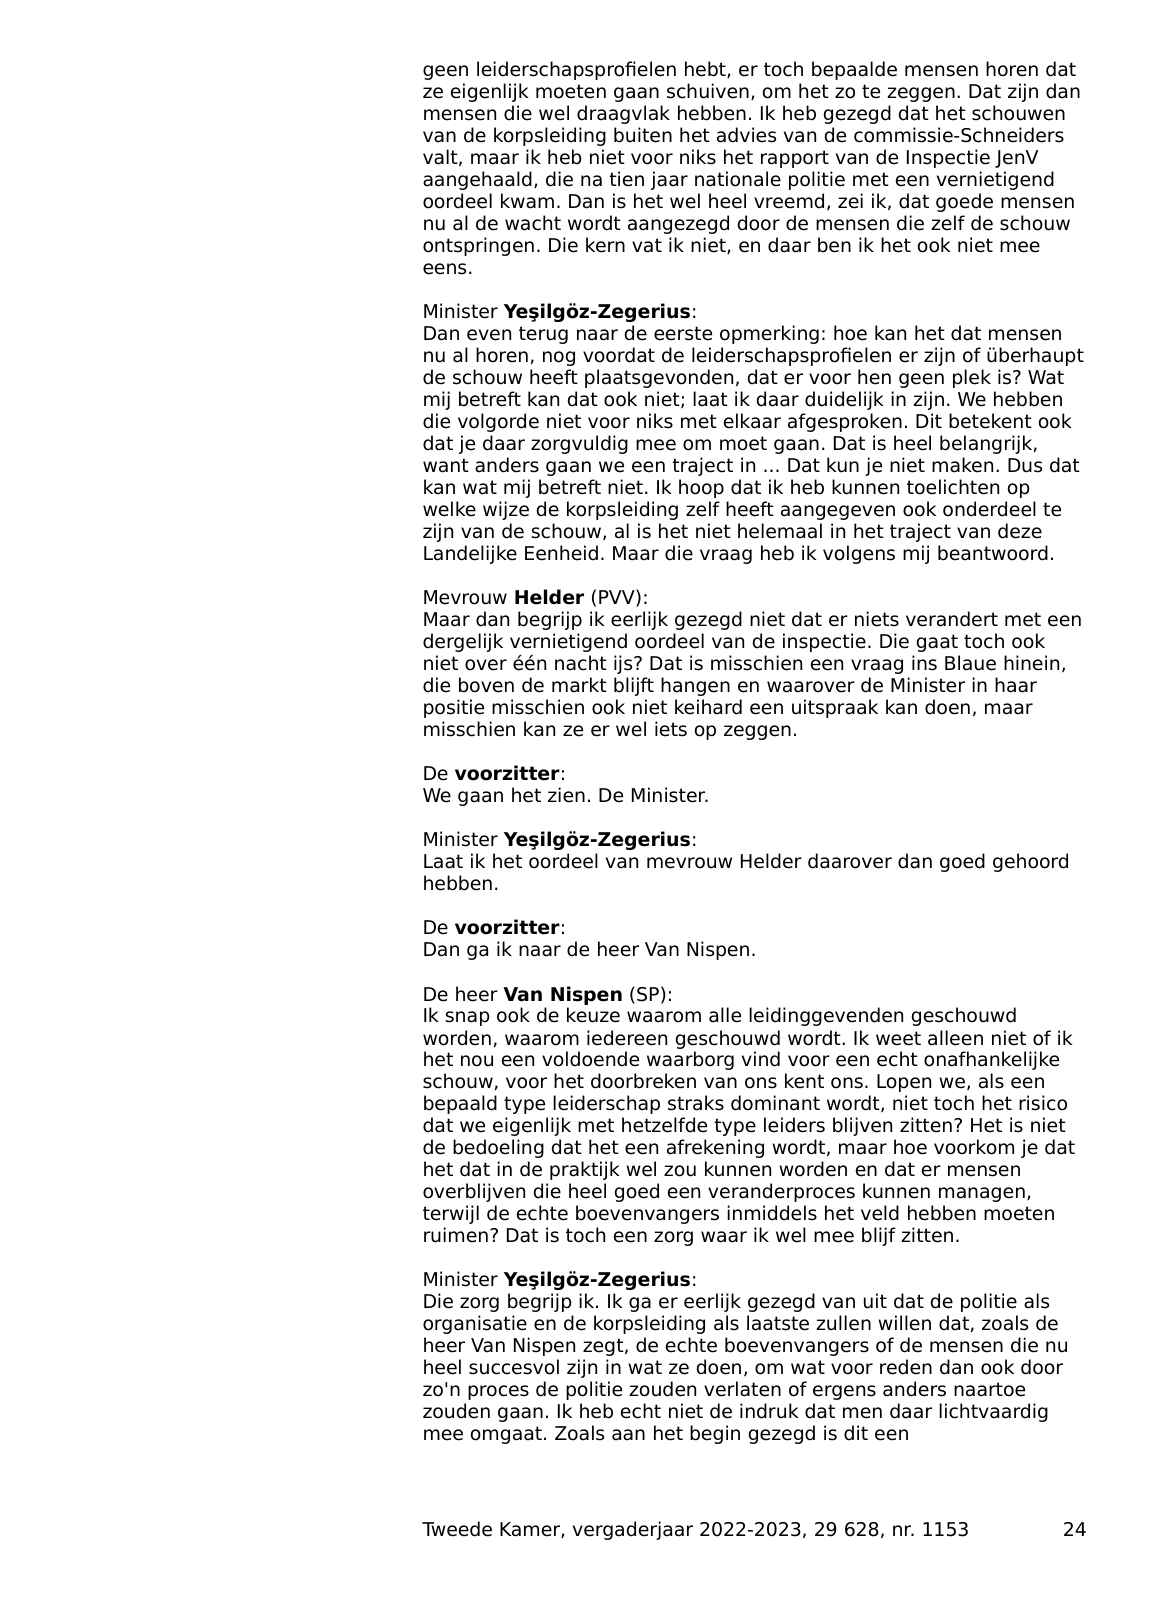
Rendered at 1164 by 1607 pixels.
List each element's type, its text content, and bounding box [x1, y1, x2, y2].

text Maar dan begrijp ik eerlijk gezegd niet dat er niets verandert met een dergelijk vernietigend oordeel van de inspectie. Die gaat toch ook niet over één nacht ijs? Dat is misschien een vraag ins Blaue hinein, die boven de markt blijft hangen en waarover de Minister in haar positie misschien ook niet keihard een uitspraak kan doen, maar misschien kan ze er wel iets op zeggen. [422, 609, 1087, 741]
text Ik snap ook de keuze waarom alle leidinggevenden geschouwd worden, waarom iedereen geschouwd wordt. Ik weet alleen niet of ik het nou een voldoende waarborg vind voor een echt onafhankelijke schouw, voor het doorbreken van ons kent ons. Lopen we, als een bepaald type leiderschap straks dominant wordt, niet toch het risico dat we eigenlijk met hetzelfde type leiders blijven zitten? Het is niet de bedoeling dat het een afrekening wordt, maar hoe voorkom je dat het dat in de praktijk wel zou kunnen worden en dat er mensen overblijven die heel goed een veranderproces kunnen managen, terwijl de echte boevenvangers inmiddels het veld hebben moeten ruimen? Dat is toch een zorg waar ik wel mee blijf zitten. [422, 1005, 1087, 1247]
text De voorzitter: [422, 917, 1087, 939]
text De voorzitter: [422, 763, 1087, 785]
text Mevrouw Helder (PVV): [422, 587, 1087, 609]
text Laat ik het oordeel van mevrouw Helder daarover dan goed gehoord hebben. [422, 851, 1087, 895]
text geen leiderschapsprofielen hebt, er toch bepaalde mensen horen dat ze eigenlijk moeten gaan schuiven, om het zo te zeggen. Dat zijn dan mensen die wel draagvlak hebben. Ik heb gezegd dat het schouwen van de korpsleiding buiten het advies van de commissie-Schneiders valt, maar ik heb niet voor niks het rapport van de Inspectie JenV aangehaald, die na tien jaar nationale politie met een vernietigend oordeel kwam. Dan is het wel heel vreemd, zei ik, dat goede mensen nu al de wacht wordt aangezegd door de mensen die zelf de schouw ontspringen. Die kern vat ik niet, en daar ben ik het ook niet mee eens. [422, 59, 1087, 279]
text Dan ga ik naar de heer Van Nispen. [422, 939, 1087, 961]
text We gaan het zien. De Minister. [422, 785, 1087, 807]
text Die zorg begrijp ik. Ik ga er eerlijk gezegd van uit dat de politie als organisatie en de korpsleiding als laatste zullen willen dat, zoals de heer Van Nispen zegt, de echte boevenvangers of de mensen die nu heel succesvol zijn in wat ze doen, om wat voor reden dan ook door zo'n proces de politie zouden verlaten of ergens anders naartoe zouden gaan. Ik heb echt niet de indruk dat men daar lichtvaardig mee omgaat. Zoals aan het begin gezegd is dit een [422, 1291, 1087, 1445]
text Minister Yeşilgöz-Zegerius: [422, 1269, 1087, 1291]
text Minister Yeşilgöz-Zegerius: [422, 301, 1087, 323]
text De heer Van Nispen (SP): [422, 983, 1087, 1005]
text Minister Yeşilgöz-Zegerius: [422, 829, 1087, 851]
text Dan even terug naar de eerste opmerking: hoe kan het dat mensen nu al horen, nog voordat de leiderschapsprofielen er zijn of überhaupt de schouw heeft plaatsgevonden, dat er voor hen geen plek is? Wat mij betreft kan dat ook niet; laat ik daar duidelijk in zijn. We hebben die volgorde niet voor niks met elkaar afgesproken. Dit betekent ook dat je daar zorgvuldig mee om moet gaan. Dat is heel belangrijk, want anders gaan we een traject in ... Dat kun je niet maken. Dus dat kan wat mij betreft niet. Ik hoop dat ik heb kunnen toelichten op welke wijze de korpsleiding zelf heeft aangegeven ook onderdeel te zijn van de schouw, al is het niet helemaal in het traject van deze Landelijke Eenheid. Maar die vraag heb ik volgens mij beantwoord. [422, 323, 1087, 565]
